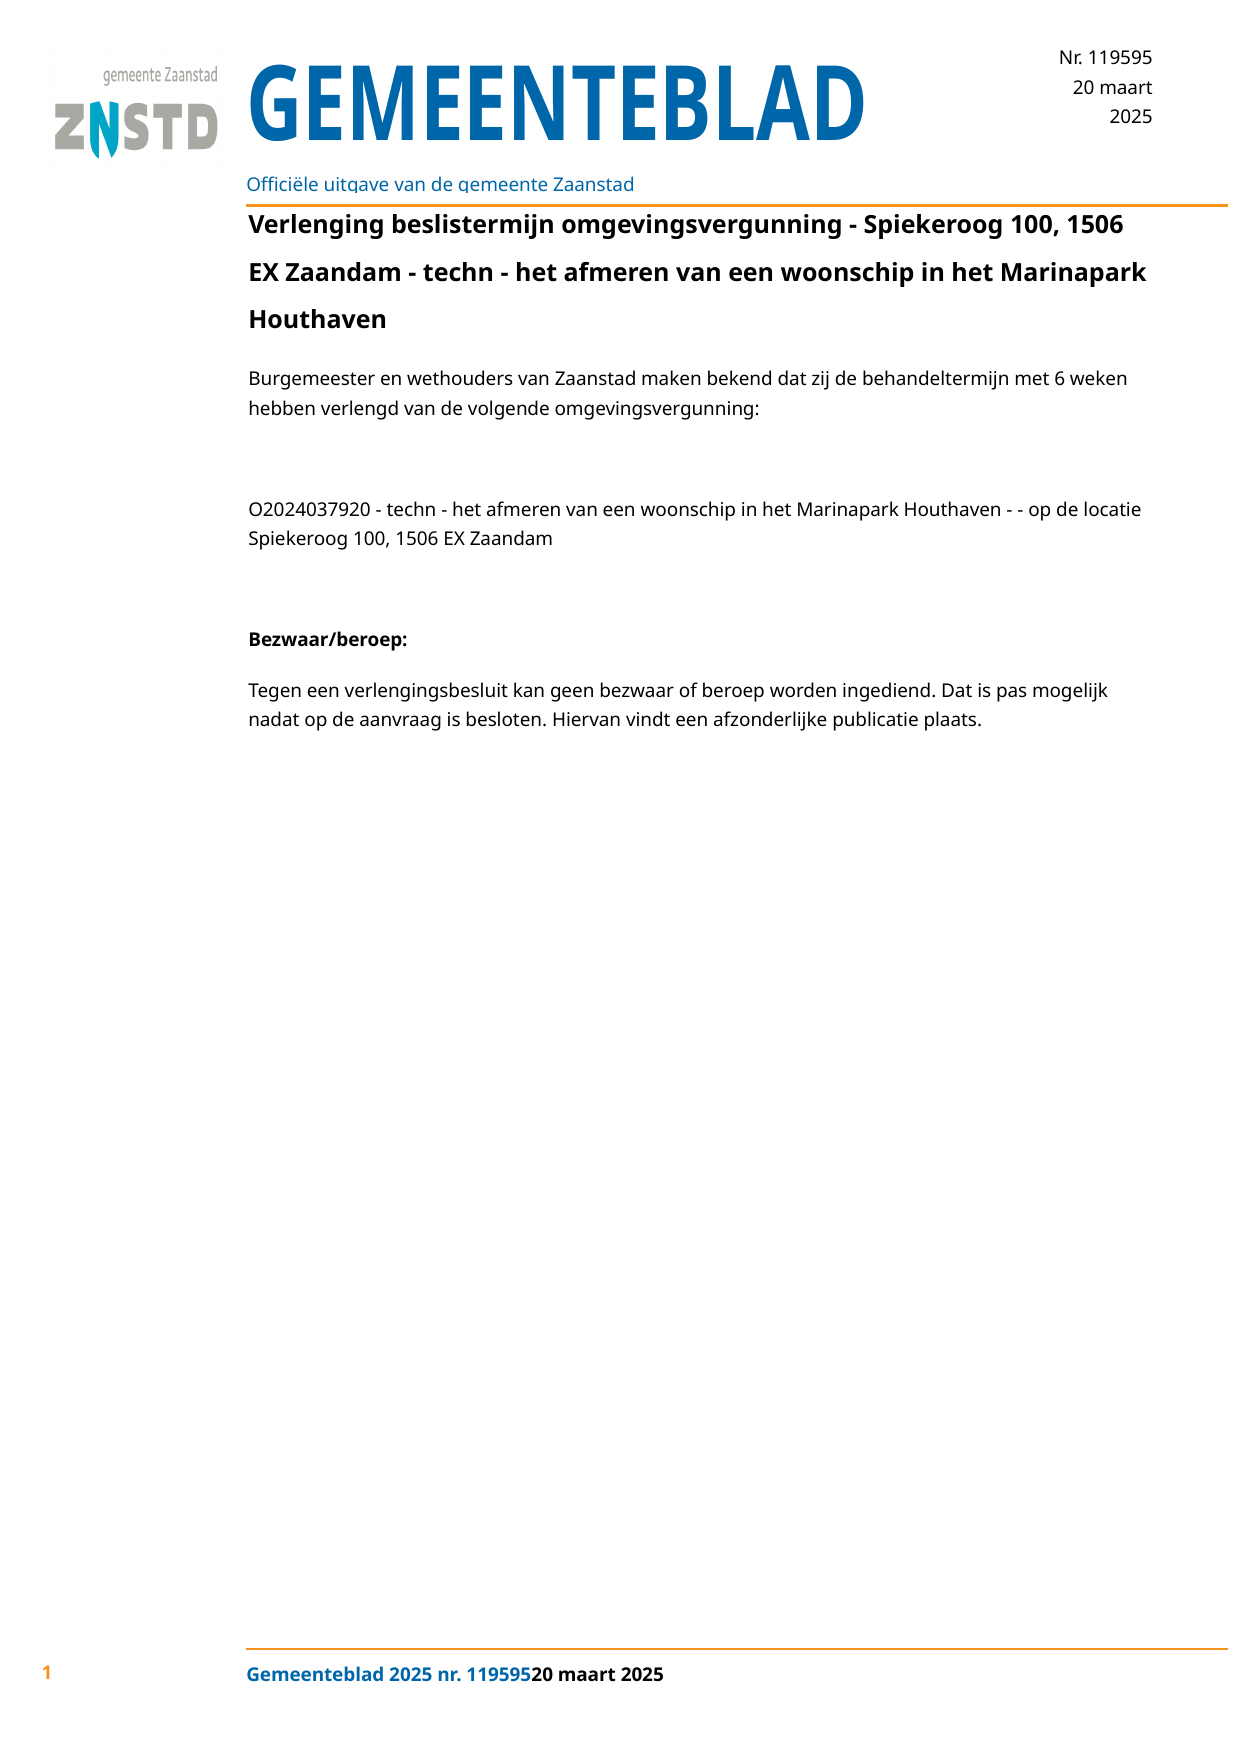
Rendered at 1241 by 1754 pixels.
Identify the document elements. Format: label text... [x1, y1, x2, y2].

text Bezwaar/beroep: [248, 626, 1152, 652]
text Tegen een verlengingsbesluit kan geen bezwaar of beroep worden ingediend. Dat is pas mogelijk nadat op de aanvraag is besloten. Hiervan vindt een afzonderlijke publicatie plaats. [248, 677, 1152, 732]
text Verlenging beslistermijn omgevingsvergunning - Spiekeroog 100, 1506 EX Zaandam - techn - het afmeren van een woonschip in het Marinapark Houthaven [248, 207, 1152, 336]
text Burgemeester en wethouders van Zaanstad maken bekend dat zij de behandeltermijn met 6 weken hebben verlengd van de volgende omgevingsvergunning: [248, 366, 1152, 421]
text O2024037920 - techn - het afmeren van een woonschip in het Marinapark Houthaven - - op de locatie Spiekeroog 100, 1506 EX Zaandam [248, 496, 1152, 551]
picture [41, 47, 231, 172]
